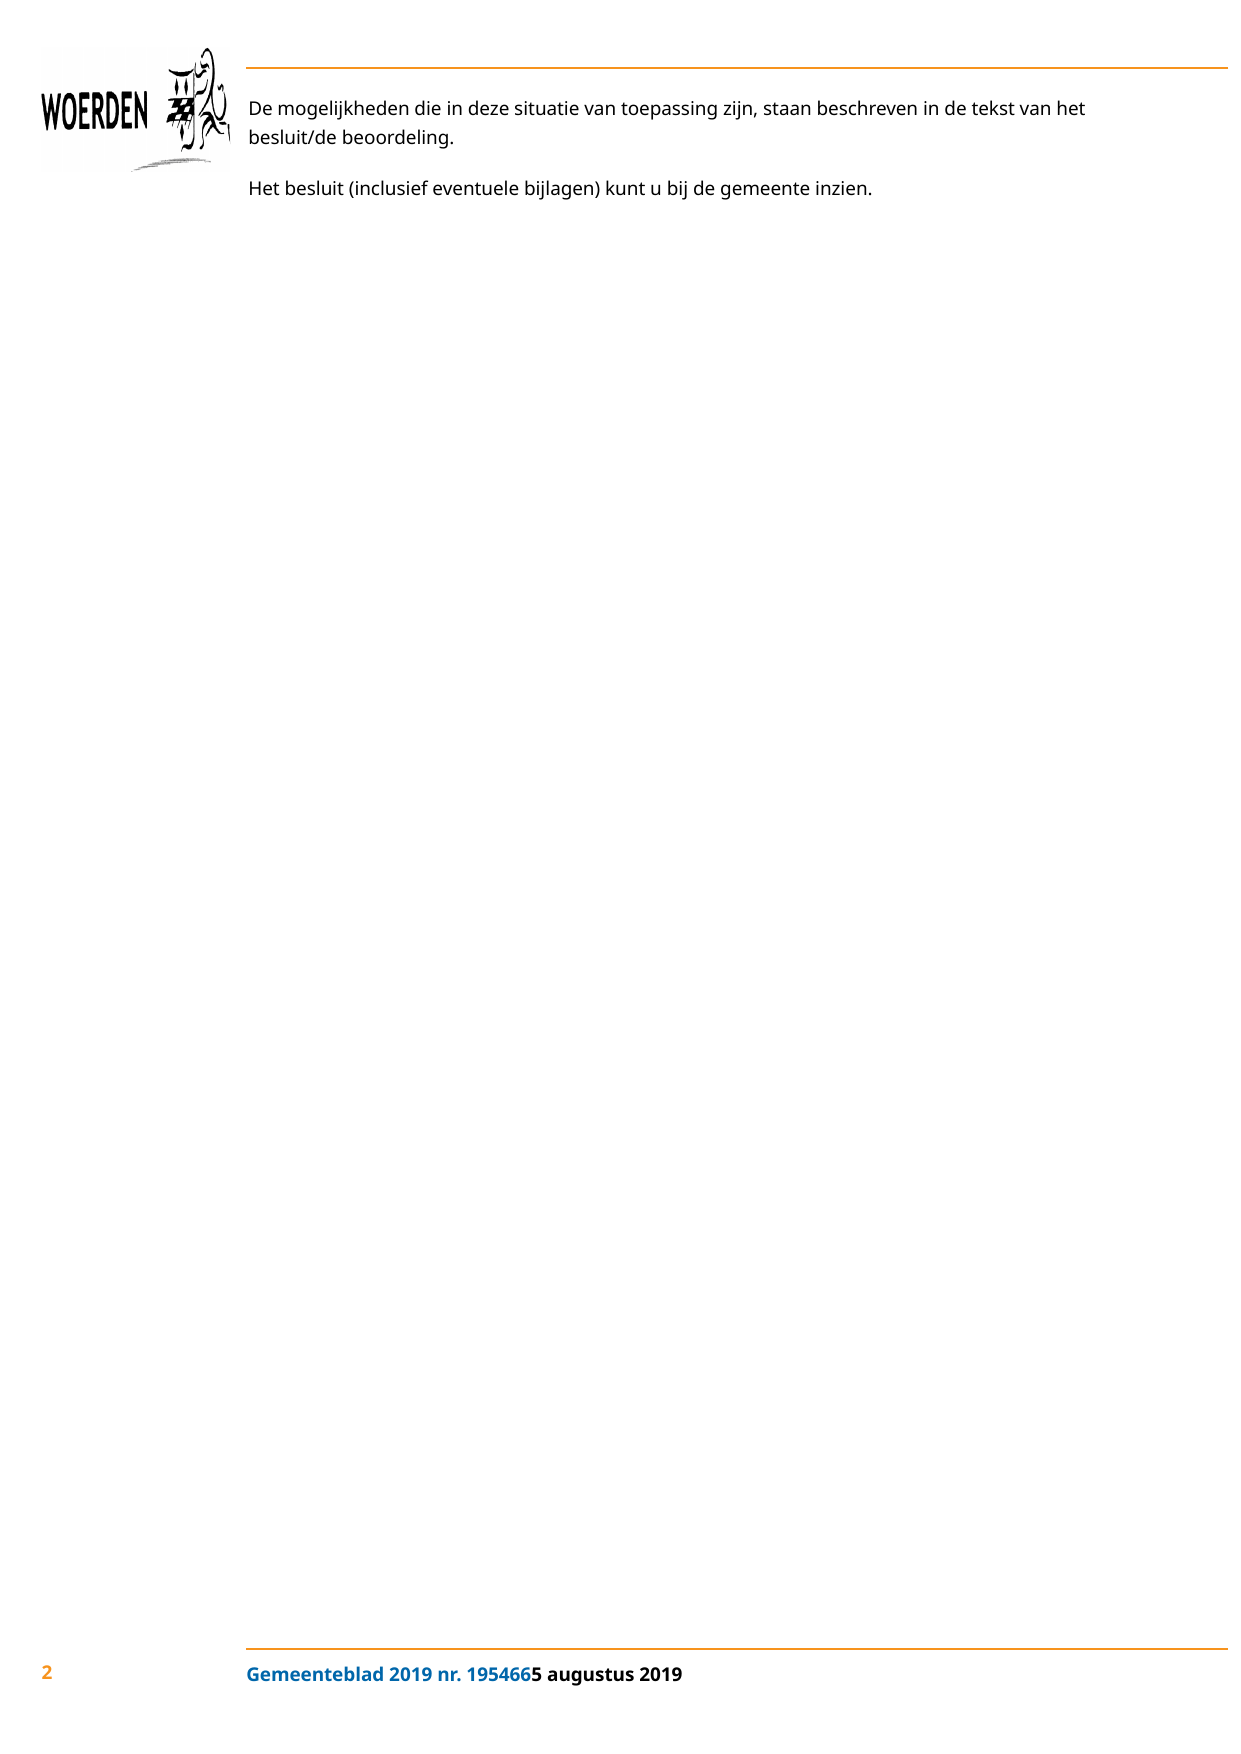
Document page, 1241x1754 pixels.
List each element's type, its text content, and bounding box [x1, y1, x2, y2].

picture [41, 47, 231, 172]
text De mogelijkheden die in deze situatie van toepassing zijn, staan beschreven in de tekst van het besluit/de beoordeling. [248, 95, 1152, 150]
text Het besluit (inclusief eventuele bijlagen) kunt u bij de gemeente inzien. [248, 175, 1152, 201]
